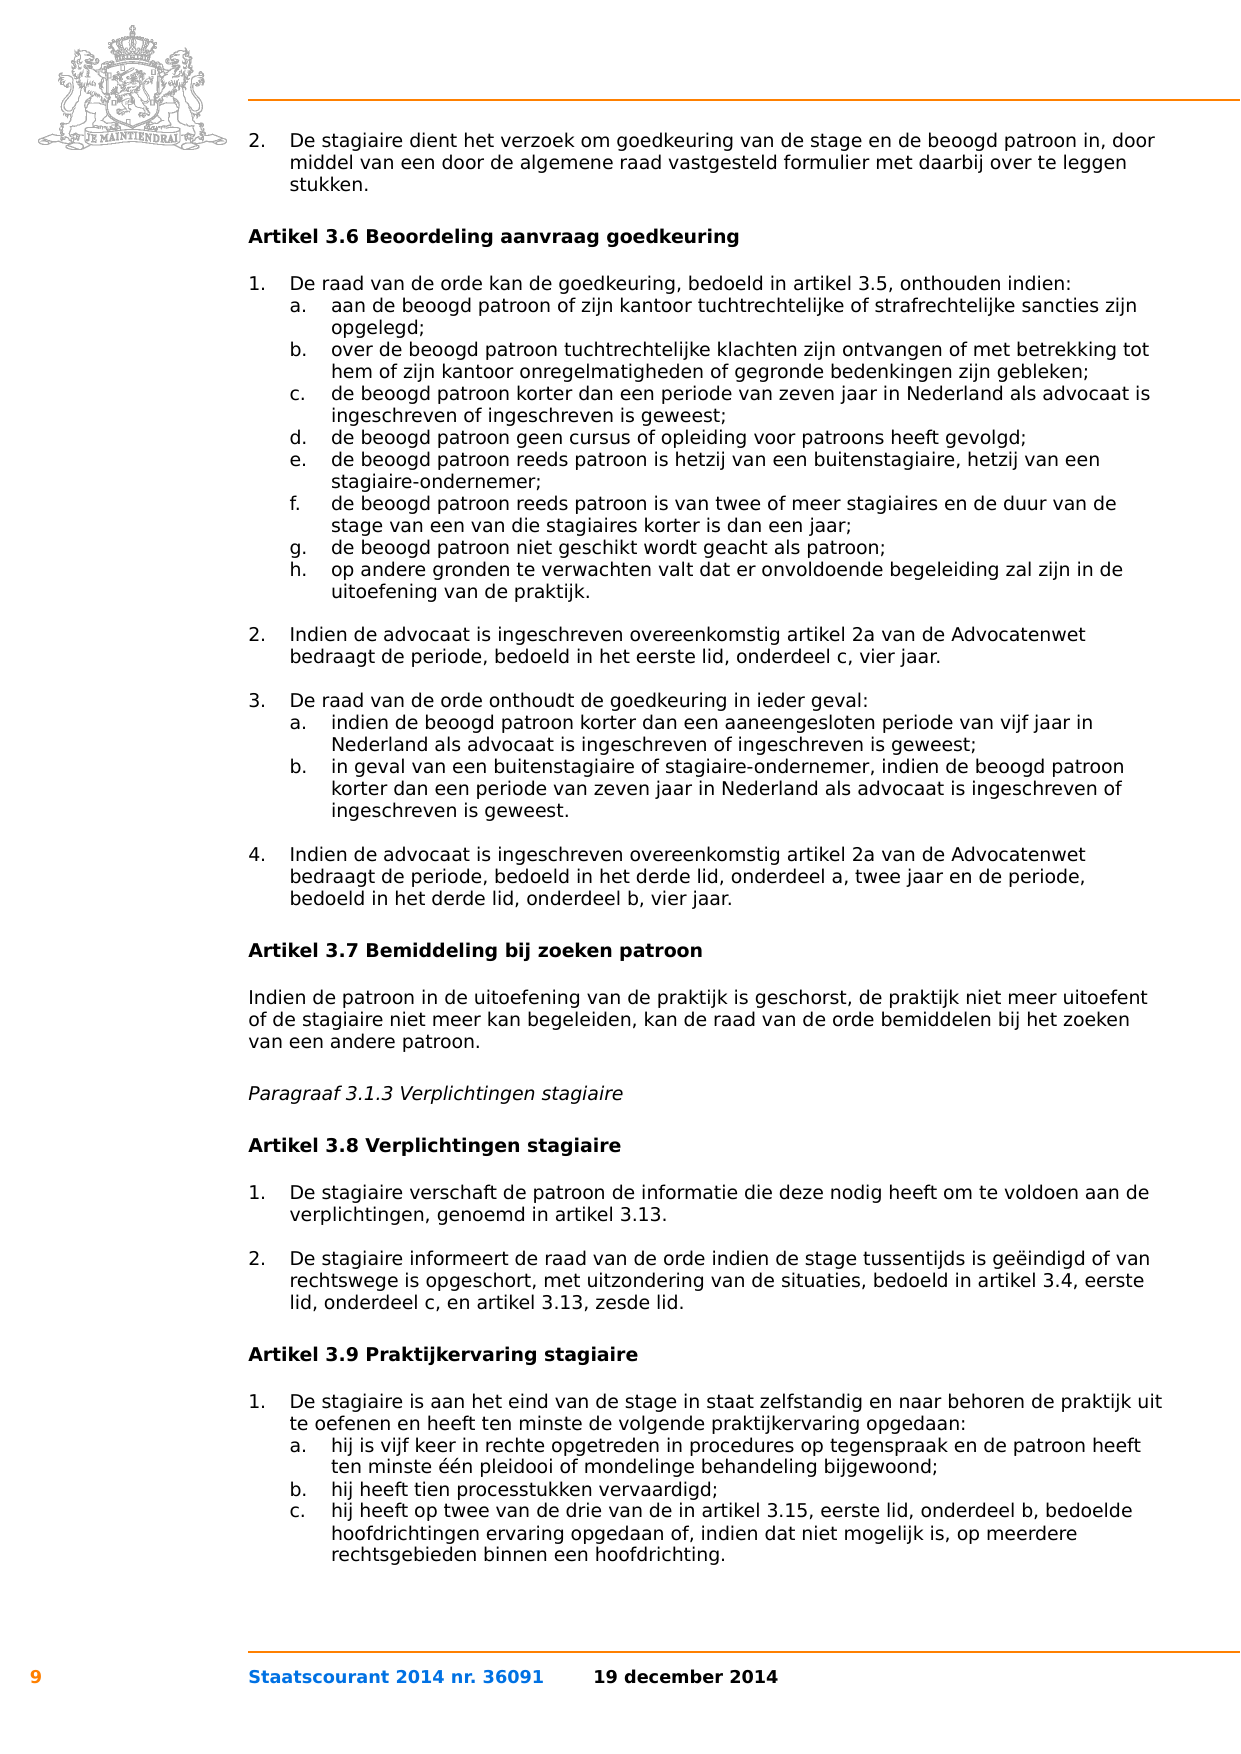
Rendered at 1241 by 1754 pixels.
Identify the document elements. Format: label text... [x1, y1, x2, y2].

text a. aan de beoogd patroon of zijn kantoor tuchtrechtelijke of strafrechtelijke sancties zijn opgelegd; [289, 295, 1163, 339]
picture [38, 25, 227, 150]
text g. de beoogd patroon niet geschikt wordt geacht als patroon; [289, 537, 1163, 558]
text a. hij is vijf keer in rechte opgetreden in procedures op tegenspraak en de patroon heeft ten minste één pleidooi of mondelinge behandeling bijgewoond; [289, 1434, 1163, 1478]
text 4. Indien de advocaat is ingeschreven overeenkomstig artikel 2a van de Advocatenwet bedraagt de periode, bedoeld in het derde lid, onderdeel a, twee jaar en de periode, bedoeld in het derde lid, onderdeel b, vier jaar. [248, 844, 1163, 910]
subtitle Artikel 3.6 Beoordeling aanvraag goedkeuring [248, 226, 1163, 248]
text e. de beoogd patroon reeds patroon is hetzij van een buitenstagiaire, hetzij van een stagiaire-ondernemer; [289, 449, 1163, 493]
subtitle Artikel 3.7 Bemiddeling bij zoeken patroon [248, 940, 1163, 962]
text c. hij heeft op twee van de drie van de in artikel 3.15, eerste lid, onderdeel b, bedoelde hoofdrichtingen ervaring opgedaan of, indien dat niet mogelijk is, op meerdere rechtsgebieden binnen een hoofdrichting. [289, 1500, 1163, 1566]
text Indien de patroon in de uitoefening van de praktijk is geschorst, de praktijk niet meer uitoefent of de stagiaire niet meer kan begeleiden, kan de raad van de orde bemiddelen bij het zoeken van een andere patroon. [248, 987, 1163, 1053]
text 1. De stagiaire is aan het eind van de stage in staat zelfstandig en naar behoren de praktijk uit te oefenen en heeft ten minste de volgende praktijkervaring opgedaan: [248, 1391, 1163, 1434]
text f. de beoogd patroon reeds patroon is van twee of meer stagiaires en de duur van de stage van een van die stagiaires korter is dan een jaar; [289, 493, 1163, 537]
text 2. De stagiaire informeert de raad van de orde indien de stage tussentijds is geëindigd of van rechtswege is opgeschort, met uitzondering van de situaties, bedoeld in artikel 3.4, eerste lid, onderdeel c, en artikel 3.13, zesde lid. [248, 1248, 1163, 1313]
text 2. De stagiaire dient het verzoek om goedkeuring van de stage en de beoogd patroon in, door middel van een door de algemene raad vastgesteld formulier met daarbij over te leggen stukken. [248, 130, 1163, 196]
text a. indien de beoogd patroon korter dan een aaneengesloten periode van vijf jaar in Nederland als advocaat is ingeschreven of ingeschreven is geweest; [289, 712, 1163, 756]
subtitle Paragraaf 3.1.3 Verplichtingen stagiaire [248, 1083, 1163, 1105]
text b. over de beoogd patroon tuchtrechtelijke klachten zijn ontvangen of met betrekking tot hem of zijn kantoor onregelmatigheden of gegronde bedenkingen zijn gebleken; [289, 339, 1163, 383]
text b. in geval van een buitenstagiaire of stagiaire-ondernemer, indien de beoogd patroon korter dan een periode van zeven jaar in Nederland als advocaat is ingeschreven of ingeschreven is geweest. [289, 756, 1163, 822]
text 2. Indien de advocaat is ingeschreven overeenkomstig artikel 2a van de Advocatenwet bedraagt de periode, bedoeld in het eerste lid, onderdeel c, vier jaar. [248, 624, 1163, 668]
subtitle Artikel 3.9 Praktijkervaring stagiaire [248, 1343, 1163, 1366]
text d. de beoogd patroon geen cursus of opleiding voor patroons heeft gevolgd; [289, 427, 1163, 449]
text c. de beoogd patroon korter dan een periode van zeven jaar in Nederland als advocaat is ingeschreven of ingeschreven is geweest; [289, 383, 1163, 427]
text b. hij heeft tien processtukken vervaardigd; [289, 1478, 1163, 1500]
text h. op andere gronden te verwachten valt dat er onvoldoende begeleiding zal zijn in de uitoefening van de praktijk. [289, 558, 1163, 602]
subtitle Artikel 3.8 Verplichtingen stagiaire [248, 1135, 1163, 1157]
text 1. De stagiaire verschaft de patroon de informatie die deze nodig heeft om te voldoen aan de verplichtingen, genoemd in artikel 3.13. [248, 1182, 1163, 1226]
text 1. De raad van de orde kan de goedkeuring, bedoeld in artikel 3.5, onthouden indien: [248, 273, 1163, 295]
text 3. De raad van de orde onthoudt de goedkeuring in ieder geval: [248, 690, 1163, 712]
